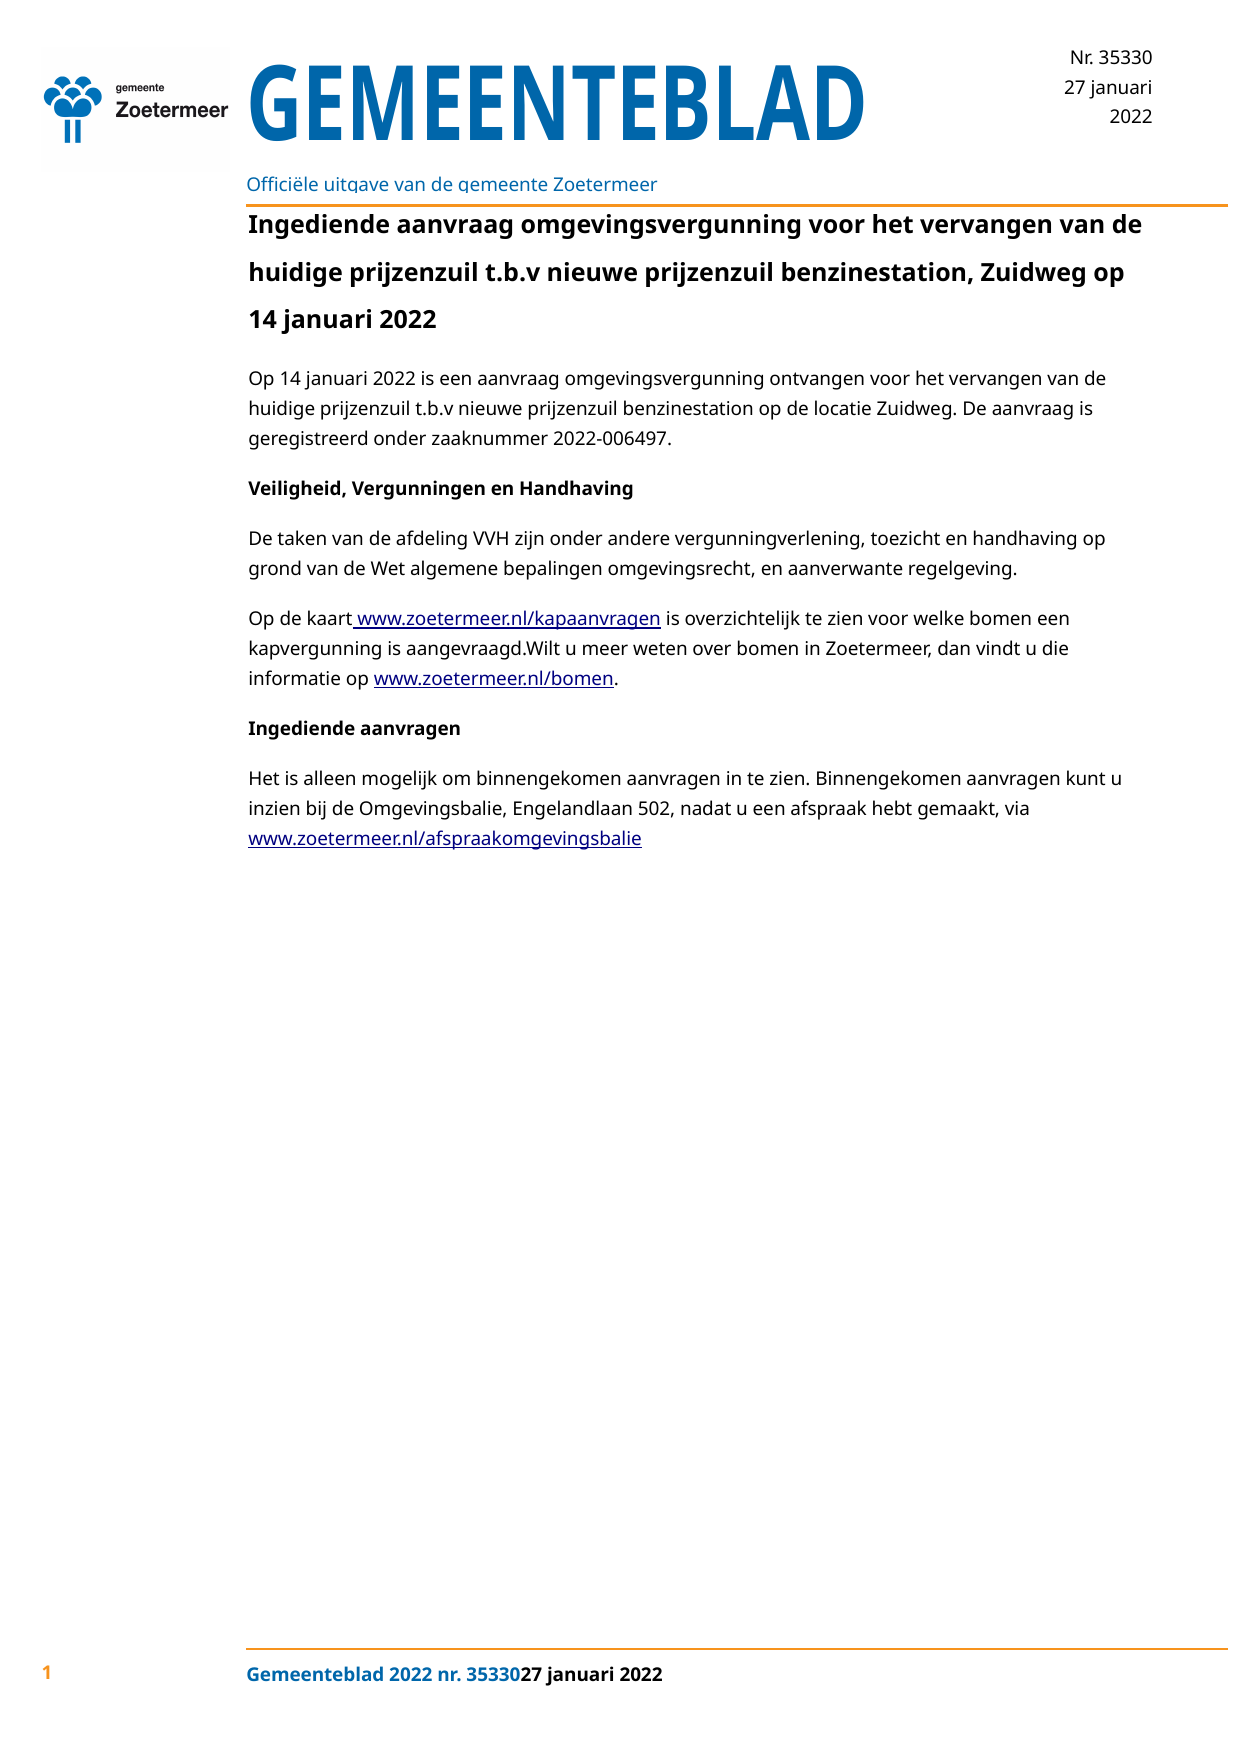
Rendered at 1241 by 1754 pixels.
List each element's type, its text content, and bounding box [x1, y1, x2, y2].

text Op de kaart www.zoetermeer.nl/kapaanvragen is overzichtelijk te zien voor welke bomen een kapvergunning is aangevraagd.Wilt u meer weten over bomen in Zoetermeer, dan vindt u die informatie op www.zoetermeer.nl/bomen. [248, 606, 1152, 690]
text Ingediende aanvragen [248, 715, 1152, 741]
text Veiligheid, Vergunningen en Handhaving [248, 475, 1152, 501]
picture [41, 47, 231, 172]
text De taken van de afdeling VVH zijn onder andere vergunningverlening, toezicht en handhaving op grond van de Wet algemene bepalingen omgevingsrecht, en aanverwante regelgeving. [248, 526, 1152, 581]
text Op 14 januari 2022 is een aanvraag omgevingsvergunning ontvangen voor het vervangen van de huidige prijzenzuil t.b.v nieuwe prijzenzuil benzinestation op de locatie Zuidweg. De aanvraag is geregistreerd onder zaaknummer 2022-006497. [248, 366, 1152, 450]
text Het is alleen mogelijk om binnengekomen aanvragen in te zien. Binnengekomen aanvragen kunt u inzien bij de Omgevingsbalie, Engelandlaan 502, nadat u een afspraak hebt gemaakt, via www.zoetermeer.nl/afspraakomgevingsbalie [248, 766, 1152, 850]
text Ingediende aanvraag omgevingsvergunning voor het vervangen van de huidige prijzenzuil t.b.v nieuwe prijzenzuil benzinestation, Zuidweg op 14 januari 2022 [248, 207, 1152, 336]
